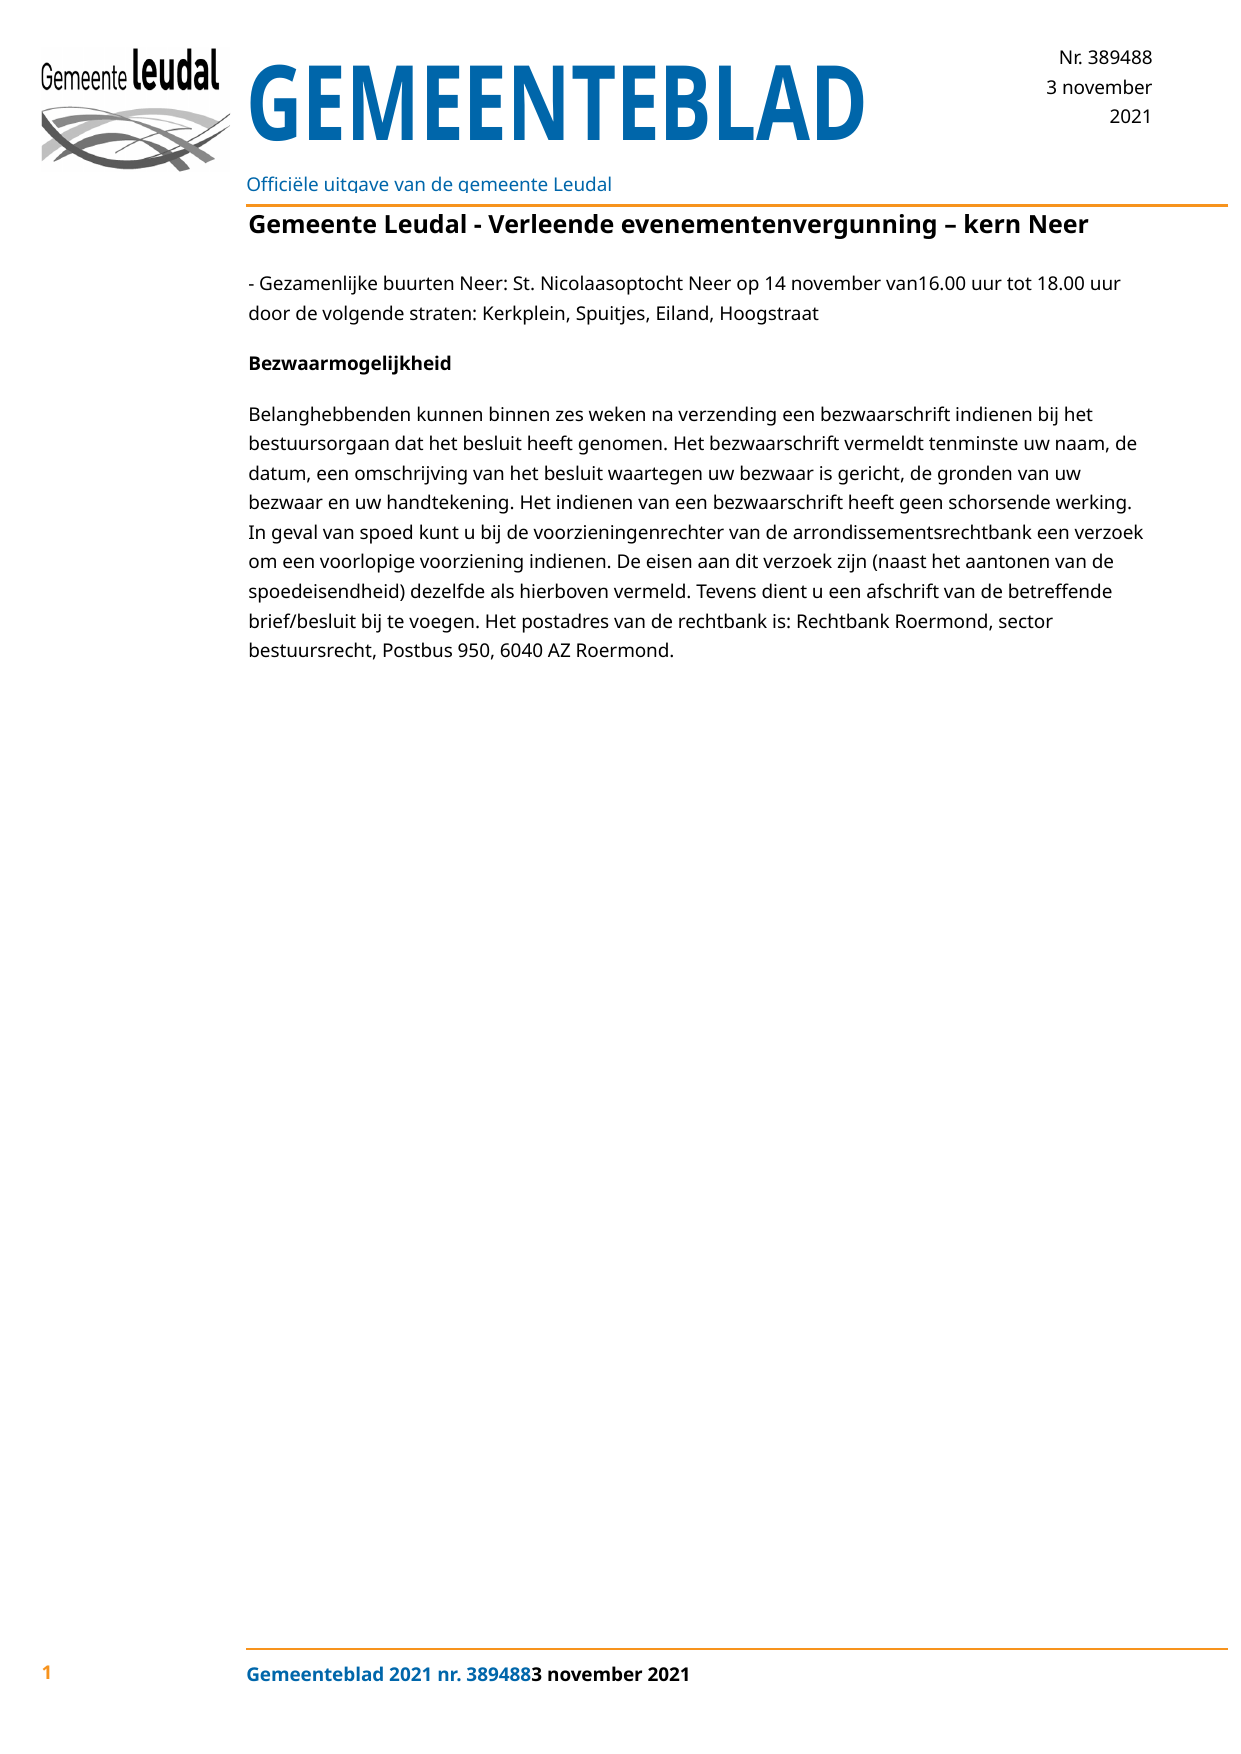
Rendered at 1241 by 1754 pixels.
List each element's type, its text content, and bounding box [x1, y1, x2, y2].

text Bezwaarmogelijkheid [248, 350, 1152, 376]
picture [41, 47, 231, 172]
text Belanghebbenden kunnen binnen zes weken na verzending een bezwaarschrift indienen bij het bestuursorgaan dat het besluit heeft genomen. Het bezwaarschrift vermeldt tenminste uw naam, de datum, een omschrijving van het besluit waartegen uw bezwaar is gericht, de gronden van uw bezwaar en uw handtekening. Het indienen van een bezwaarschrift heeft geen schorsende werking. In geval van spoed kunt u bij de voorzieningenrechter van de arrondissementsrechtbank een verzoek om een voorlopige voorziening indienen. De eisen aan dit verzoek zijn (naast het aantonen van de spoedeisendheid) dezelfde als hierboven vermeld. Tevens dient u een afschrift van de betreffende brief/besluit bij te voegen. Het postadres van de rechtbank is: Rechtbank Roermond, sector bestuursrecht, Postbus 950, 6040 AZ Roermond. [248, 401, 1152, 663]
text Gemeente Leudal - Verleende evenementenvergunning – kern Neer [248, 207, 1152, 241]
text - Gezamenlijke buurten Neer: St. Nicolaasoptocht Neer op 14 november van16.00 uur tot 18.00 uur door de volgende straten: Kerkplein, Spuitjes, Eiland, Hoogstraat [248, 270, 1152, 326]
